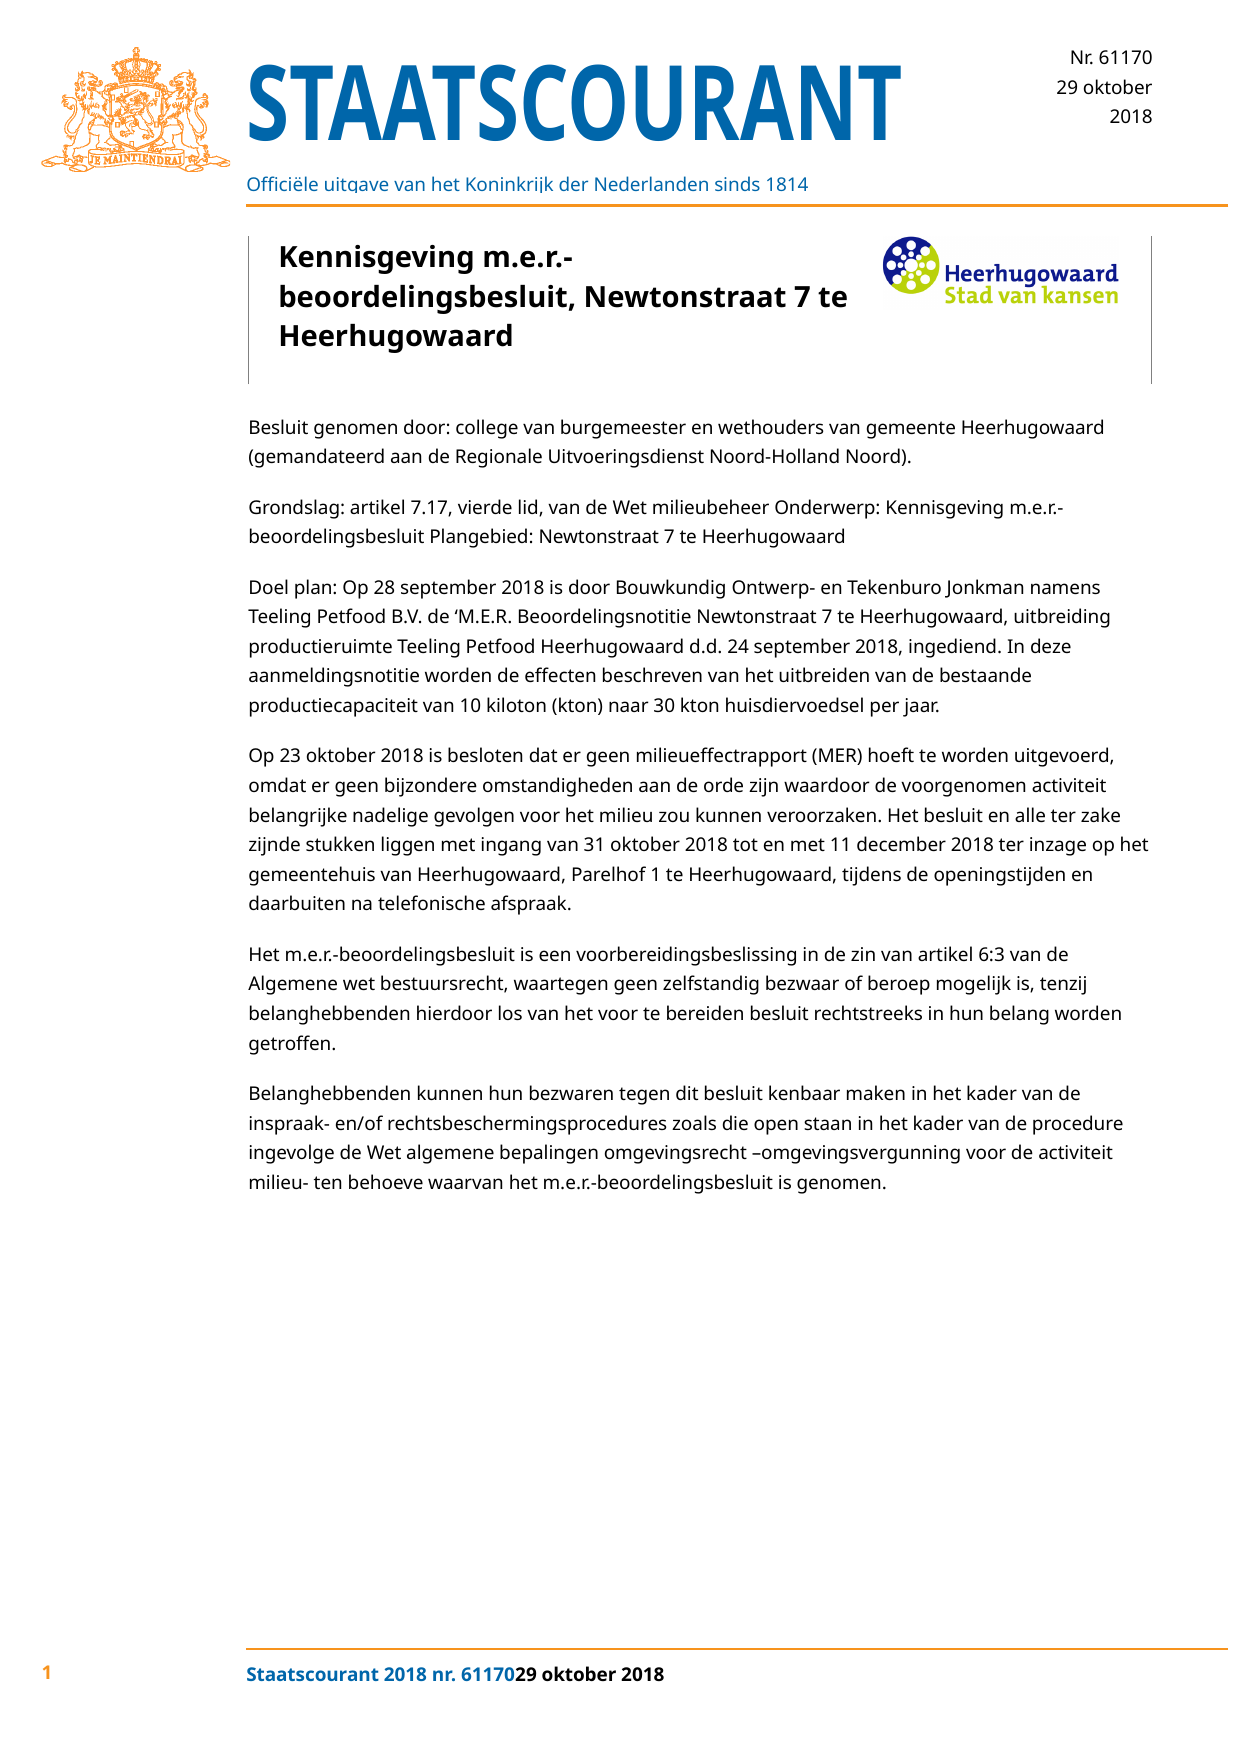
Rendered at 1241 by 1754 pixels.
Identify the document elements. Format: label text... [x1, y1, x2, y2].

picture [882, 236, 1119, 310]
table_header [1119, 236, 1151, 309]
text Grondslag: artikel 7.17, vierde lid, van de Wet milieubeheer Onderwerp: Kennisgeving m.e.r.-beoordelingsbesluit Plangebied: Newtonstraat 7 te Heerhugowaard [248, 494, 1152, 549]
text Op 23 oktober 2018 is besloten dat er geen milieueffectrapport (MER) hoeft te worden uitgevoerd, omdat er geen bijzondere omstandigheden aan de orde zijn waardoor de voorgenomen activiteit belangrijke nadelige gevolgen voor het milieu zou kunnen veroorzaken. Het besluit en alle ter zake zijnde stukken liggen met ingang van 31 oktober 2018 tot en met 11 december 2018 ter inzage op het gemeentehuis van Heerhugowaard, Parelhof 1 te Heerhugowaard, tijdens de openingstijden en daarbuiten na telefonische afspraak. [248, 743, 1152, 916]
text Doel plan: Op 28 september 2018 is door Bouwkundig Ontwerp- en Tekenburo Jonkman namens Teeling Petfood B.V. de ‘M.E.R. Beoordelingsnotitie Newtonstraat 7 te Heerhugowaard, uitbreiding productieruimte Teeling Petfood Heerhugowaard d.d. 24 september 2018, ingediend. In deze aanmeldingsnotitie worden de effecten beschreven van het uitbreiden van de bestaande productiecapaciteit van 10 kiloton (kton) naar 30 kton huisdiervoedsel per jaar. [248, 574, 1152, 718]
text Het m.e.r.-beoordelingsbesluit is een voorbereidingsbeslissing in de zin van artikel 6:3 van de Algemene wet bestuursrecht, waartegen geen zelfstandig bezwaar of beroep mogelijk is, tenzij belanghebbenden hierdoor los van het voor te bereiden besluit rechtstreeks in hun belang worden getroffen. [248, 941, 1152, 1056]
table_header Kennisgeving m.e.r.-beoordelingsbesluit, Newtonstraat 7 te Heerhugowaard [249, 236, 850, 384]
text Besluit genomen door: college van burgemeester en wethouders van gemeente Heerhugowaard (gemandateerd aan de Regionale Uitvoeringsdienst Noord-Holland Noord). [248, 414, 1152, 469]
text Belanghebbenden kunnen hun bezwaren tegen dit besluit kenbaar maken in het kader van de inspraak- en/of rechtsbeschermingsprocedures zoals die open staan in het kader van de procedure ingevolge de Wet algemene bepalingen omgevingsrecht –omgevingsvergunning voor de activiteit milieu- ten behoeve waarvan het m.e.r.-beoordelingsbesluit is genomen. [248, 1080, 1152, 1195]
table_header [850, 310, 1151, 384]
picture [41, 47, 231, 172]
table_header [850, 236, 882, 309]
